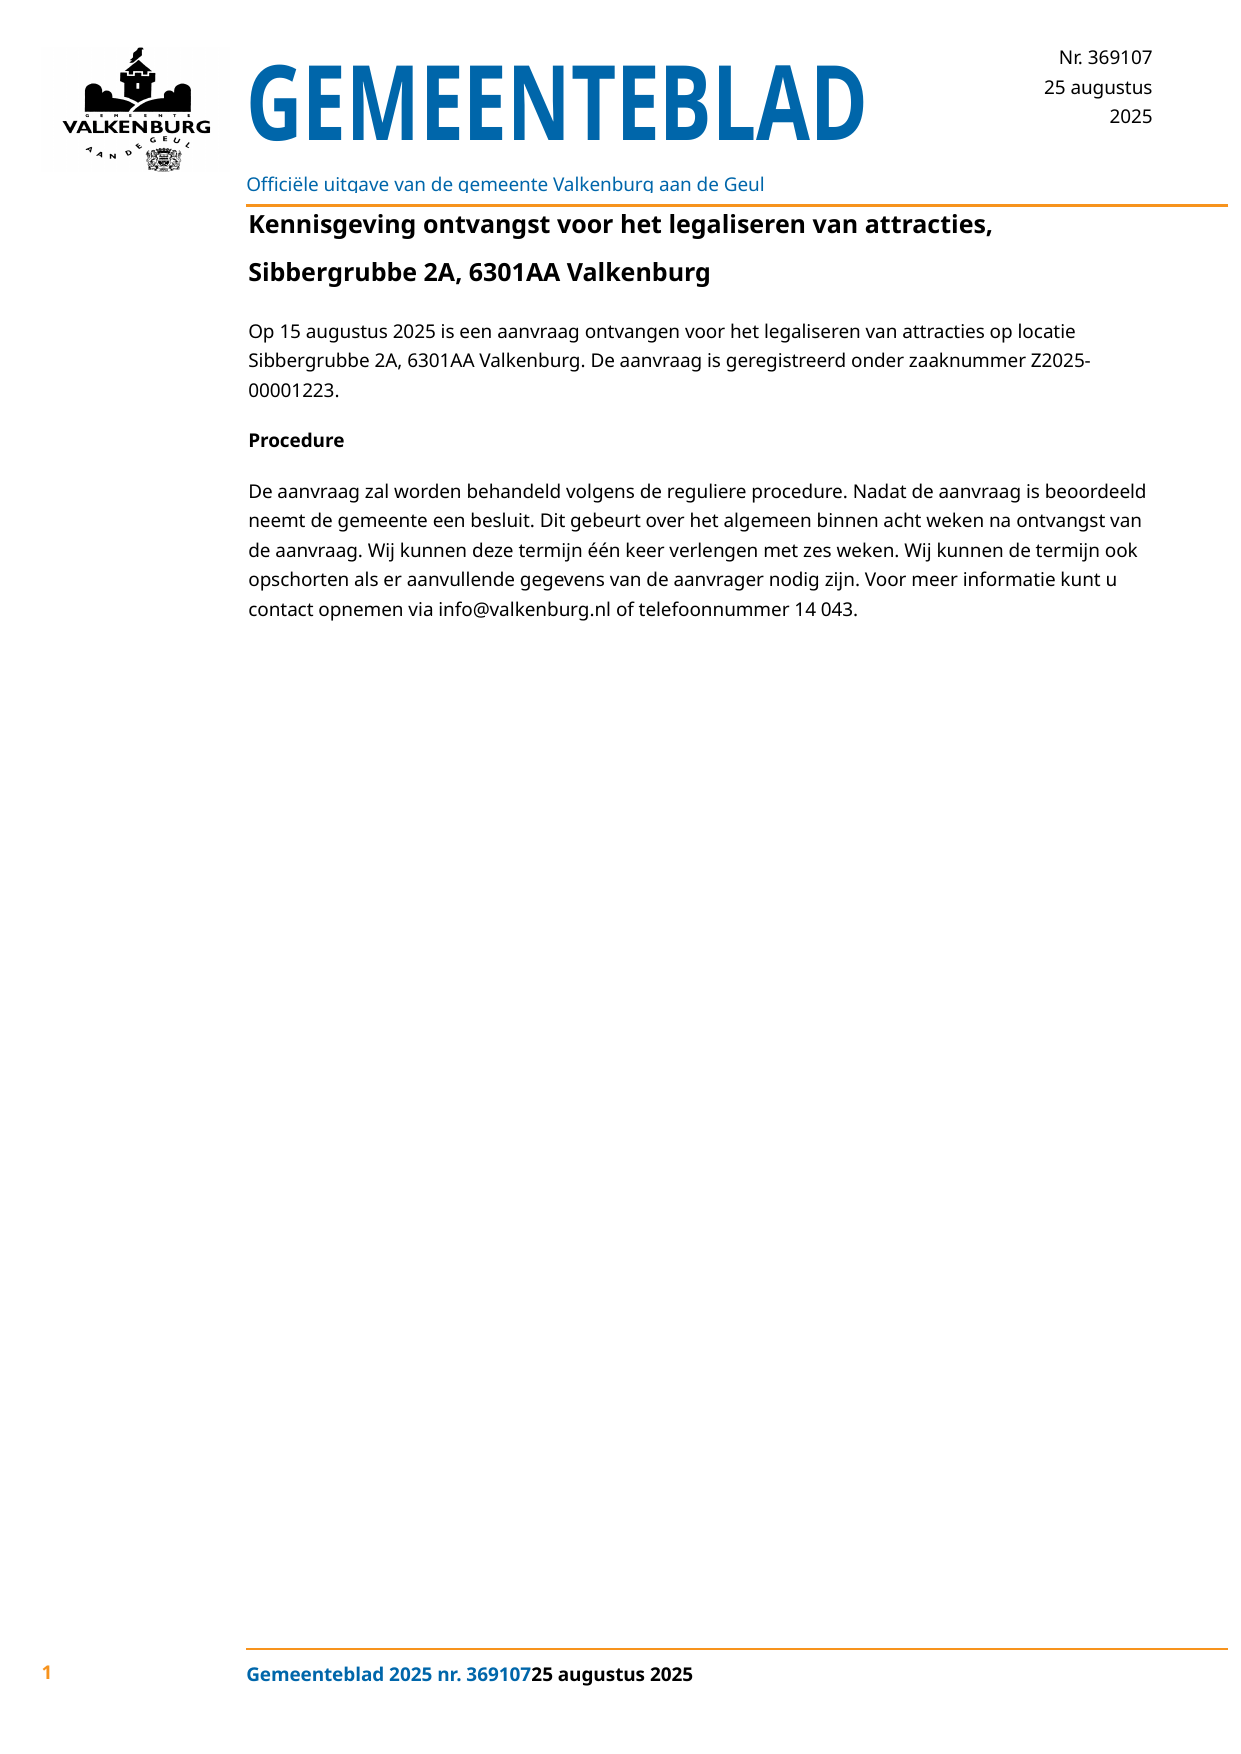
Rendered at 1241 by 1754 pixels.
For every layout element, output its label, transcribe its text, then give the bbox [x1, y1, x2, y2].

text Procedure [248, 427, 1152, 453]
text Kennisgeving ontvangst voor het legaliseren van attracties, Sibbergrubbe 2A, 6301AA Valkenburg [248, 207, 1152, 288]
text Op 15 augustus 2025 is een aanvraag ontvangen voor het legaliseren van attracties op locatie Sibbergrubbe 2A, 6301AA Valkenburg. De aanvraag is geregistreerd onder zaaknummer Z2025-00001223. [248, 318, 1152, 403]
text De aanvraag zal worden behandeld volgens de reguliere procedure. Nadat de aanvraag is beoordeeld neemt de gemeente een besluit. Dit gebeurt over het algemeen binnen acht weken na ontvangst van de aanvraag. Wij kunnen deze termijn één keer verlengen met zes weken. Wij kunnen de termijn ook opschorten als er aanvullende gegevens van de aanvrager nodig zijn. Voor meer informatie kunt u contact opnemen via info@valkenburg.nl of telefoonnummer 14 043. [248, 478, 1152, 622]
picture [41, 47, 231, 172]
